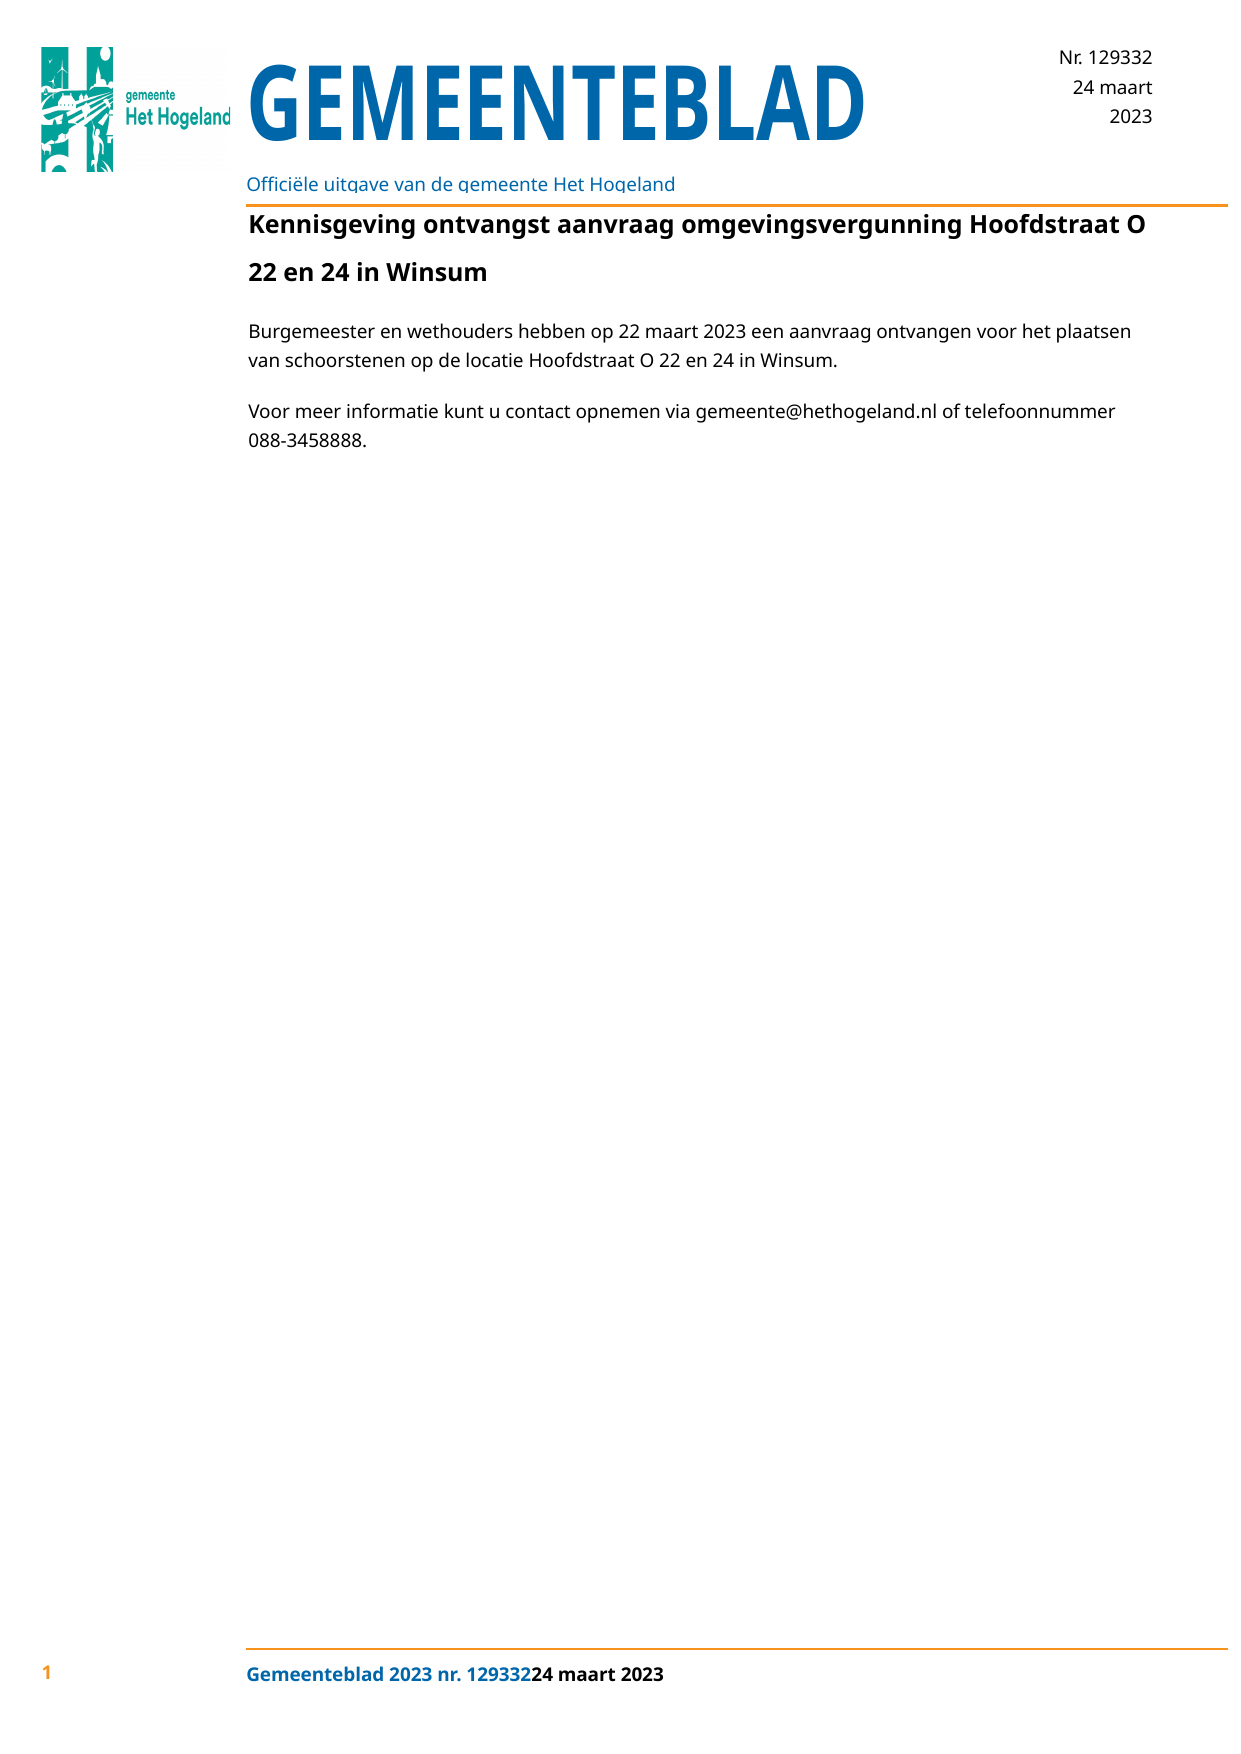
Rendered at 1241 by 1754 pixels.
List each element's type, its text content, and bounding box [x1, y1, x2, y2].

text Kennisgeving ontvangst aanvraag omgevingsvergunning Hoofdstraat O 22 en 24 in Winsum [248, 207, 1152, 288]
picture [41, 47, 231, 172]
text Burgemeester en wethouders hebben op 22 maart 2023 een aanvraag ontvangen voor het plaatsen van schoorstenen op de locatie Hoofdstraat O 22 en 24 in Winsum. [248, 318, 1152, 373]
text Voor meer informatie kunt u contact opnemen via gemeente@hethogeland.nl of telefoonnummer 088-3458888. [248, 398, 1152, 453]
